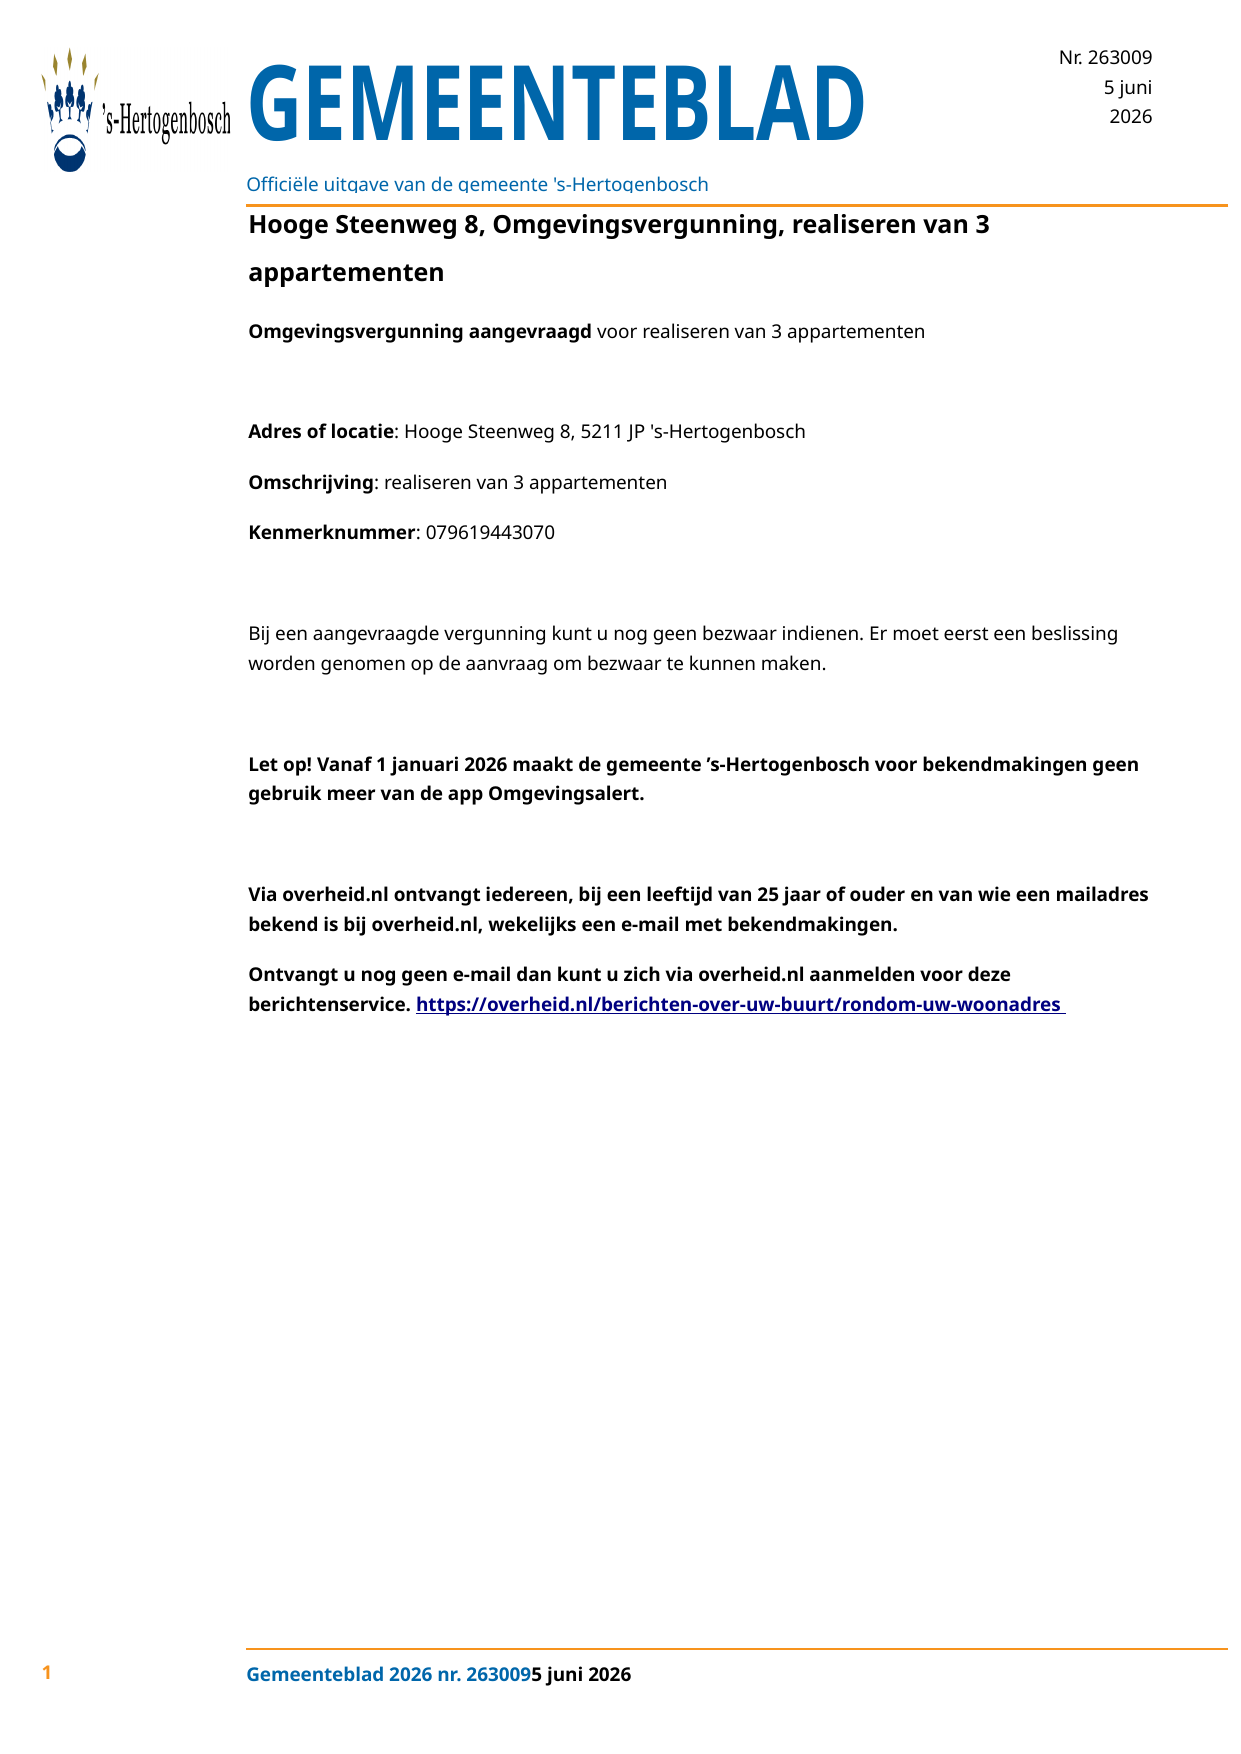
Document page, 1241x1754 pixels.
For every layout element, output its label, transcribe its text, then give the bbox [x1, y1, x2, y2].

text Kenmerknummer: 079619443070 [248, 519, 1152, 545]
text Adres of locatie: Hooge Steenweg 8, 5211 JP 's-Hertogenbosch [248, 419, 1152, 444]
text Ontvangt u nog geen e-mail dan kunt u zich via overheid.nl aanmelden voor deze berichtenservice. https://overheid.nl/berichten-over-uw-buurt/rondom-uw-woonadres [248, 961, 1152, 1017]
text Bij een aangevraagde vergunning kunt u nog geen bezwaar indienen. Er moet eerst een beslissing worden genomen op de aanvraag om bezwaar te kunnen maken. [248, 620, 1152, 676]
text Let op! Vanaf 1 januari 2026 maakt de gemeente ’s-Hertogenbosch voor bekendmakingen geen gebruik meer van de app Omgevingsalert. [248, 751, 1152, 806]
text Omgevingsvergunning aangevraagd voor realiseren van 3 appartementen [248, 318, 1152, 344]
text Via overheid.nl ontvangt iedereen, bij een leeftijd van 25 jaar of ouder en van wie een mailadres bekend is bij overheid.nl, wekelijks een e-mail met bekendmakingen. [248, 881, 1152, 937]
text Hooge Steenweg 8, Omgevingsvergunning, realiseren van 3 appartementen [248, 207, 1152, 288]
picture [41, 47, 231, 172]
text Omschrijving: realiseren van 3 appartementen [248, 469, 1152, 495]
